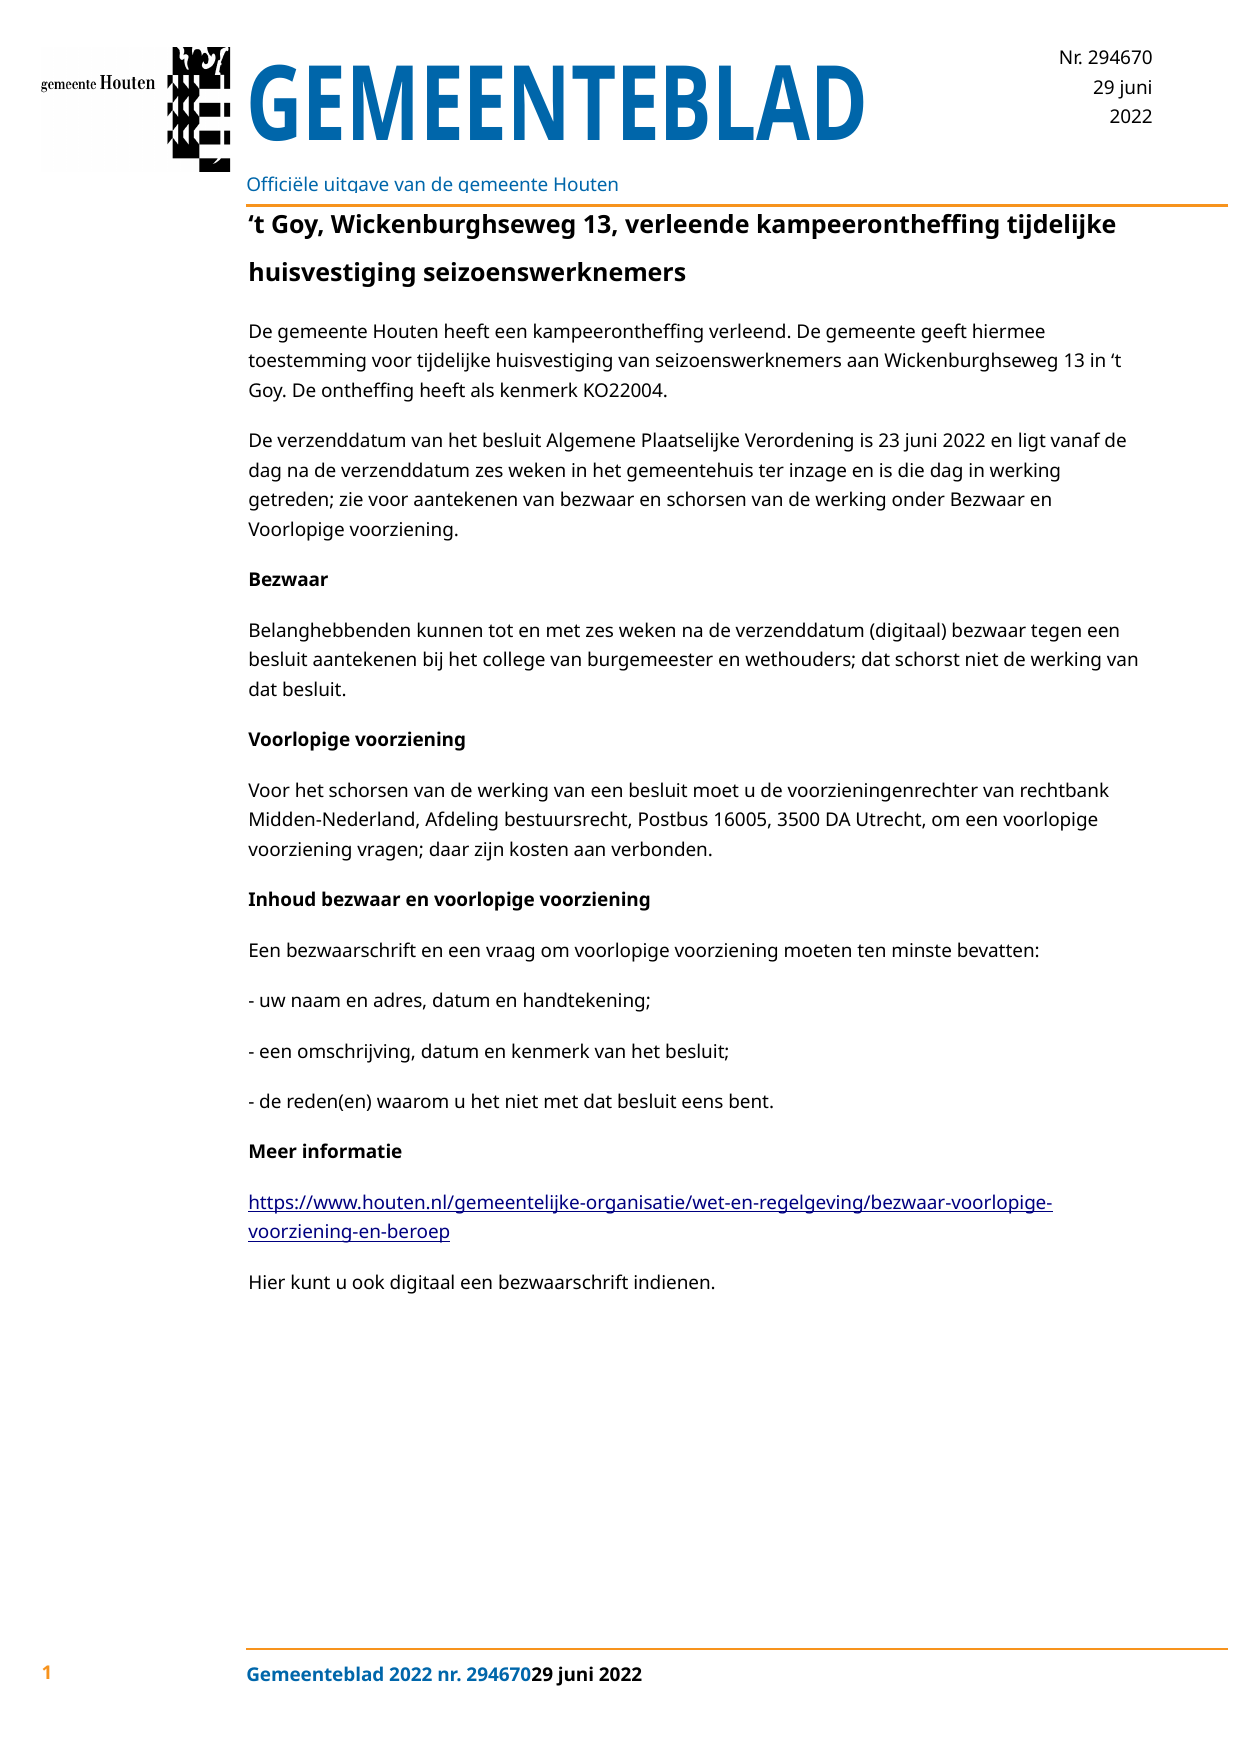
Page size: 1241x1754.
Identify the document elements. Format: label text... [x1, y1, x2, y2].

text Hier kunt u ook digitaal een bezwaarschrift indienen. [248, 1269, 1152, 1295]
text Bezwaar [248, 567, 1152, 592]
text De verzenddatum van het besluit Algemene Plaatselijke Verordening is 23 juni 2022 en ligt vanaf de dag na de verzenddatum zes weken in het gemeentehuis ter inzage en is die dag in werking getreden; zie voor aantekenen van bezwaar en schorsen van de werking onder Bezwaar en Voorlopige voorziening. [248, 427, 1152, 542]
text Belanghebbenden kunnen tot en met zes weken na de verzenddatum (digitaal) bezwaar tegen een besluit aantekenen bij het college van burgemeester en wethouders; dat schorst niet de werking van dat besluit. [248, 617, 1152, 702]
text - een omschrijving, datum en kenmerk van het besluit; [248, 1038, 1152, 1064]
text - uw naam en adres, datum en handtekening; [248, 987, 1152, 1013]
text Meer informatie [248, 1139, 1152, 1164]
text Voor het schorsen van de werking van een besluit moet u de voorzieningenrechter van rechtbank Midden-Nederland, Afdeling bestuursrecht, Postbus 16005, 3500 DA Utrecht, om een voorlopige voorziening vragen; daar zijn kosten aan verbonden. [248, 777, 1152, 862]
text Een bezwaarschrift en een vraag om voorlopige voorziening moeten ten minste bevatten: [248, 937, 1152, 963]
text https://www.houten.nl/gemeentelijke-organisatie/wet-en-regelgeving/bezwaar-voorlopige-voorziening-en-beroep [248, 1189, 1152, 1244]
text Inhoud bezwaar en voorlopige voorziening [248, 887, 1152, 912]
text De gemeente Houten heeft een kampeerontheffing verleend. De gemeente geeft hiermee toestemming voor tijdelijke huisvestiging van seizoenswerknemers aan Wickenburghseweg 13 in ‘t Goy. De ontheffing heeft als kenmerk KO22004. [248, 318, 1152, 403]
picture [41, 47, 231, 172]
text - de reden(en) waarom u het niet met dat besluit eens bent. [248, 1088, 1152, 1114]
text ‘t Goy, Wickenburghseweg 13, verleende kampeerontheffing tijdelijke huisvestiging seizoenswerknemers [248, 207, 1152, 288]
text Voorlopige voorziening [248, 727, 1152, 752]
